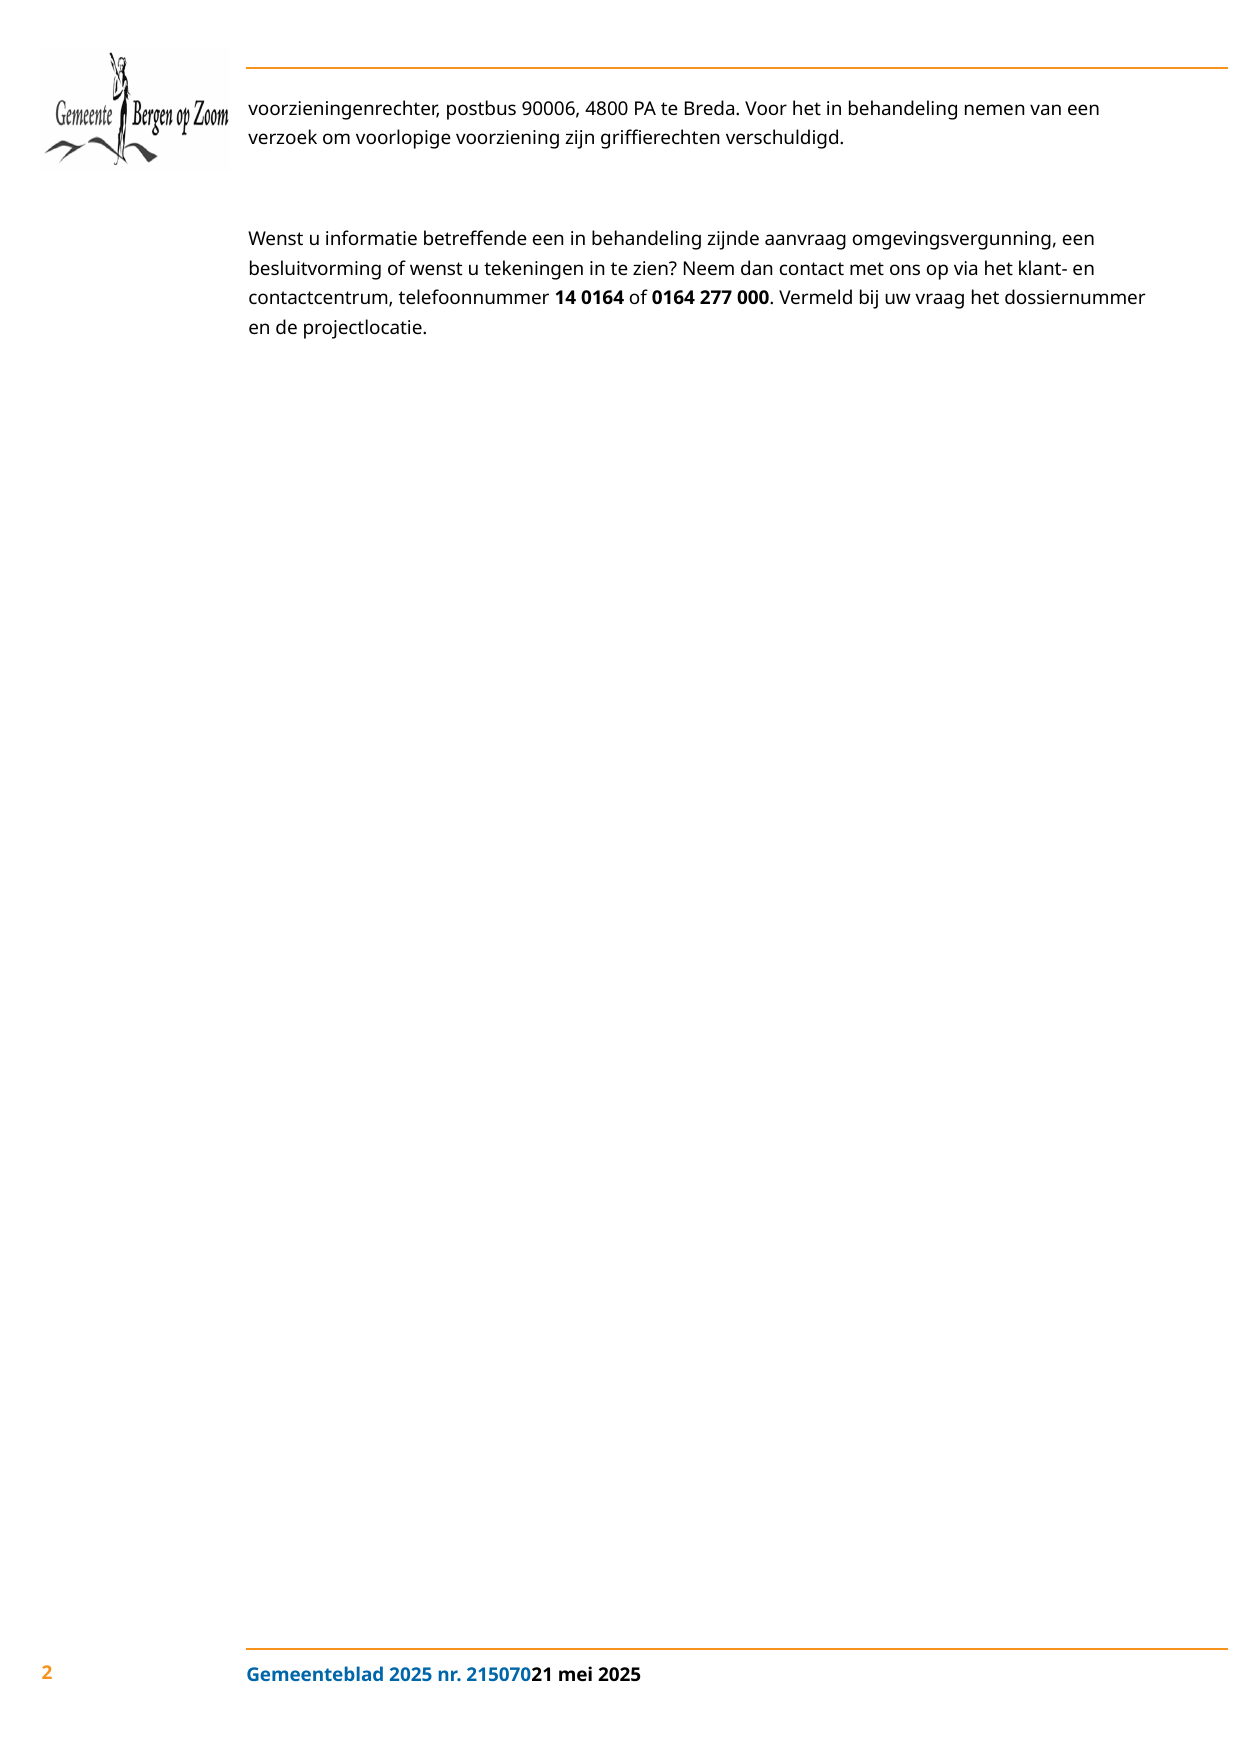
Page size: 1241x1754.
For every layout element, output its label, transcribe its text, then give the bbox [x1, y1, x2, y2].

text voorzieningenrechter, postbus 90006, 4800 PA te Breda. Voor het in behandeling nemen van een verzoek om voorlopige voorziening zijn griffierechten verschuldigd. [248, 95, 1152, 150]
picture [41, 47, 231, 172]
text Wenst u informatie betreffende een in behandeling zijnde aanvraag omgevingsvergunning, een besluitvorming of wenst u tekeningen in te zien? Neem dan contact met ons op via het klant- en contactcentrum, telefoonnummer 14 0164 of 0164 277 000. Vermeld bij uw vraag het dossiernummer en de projectlocatie. [248, 225, 1152, 340]
